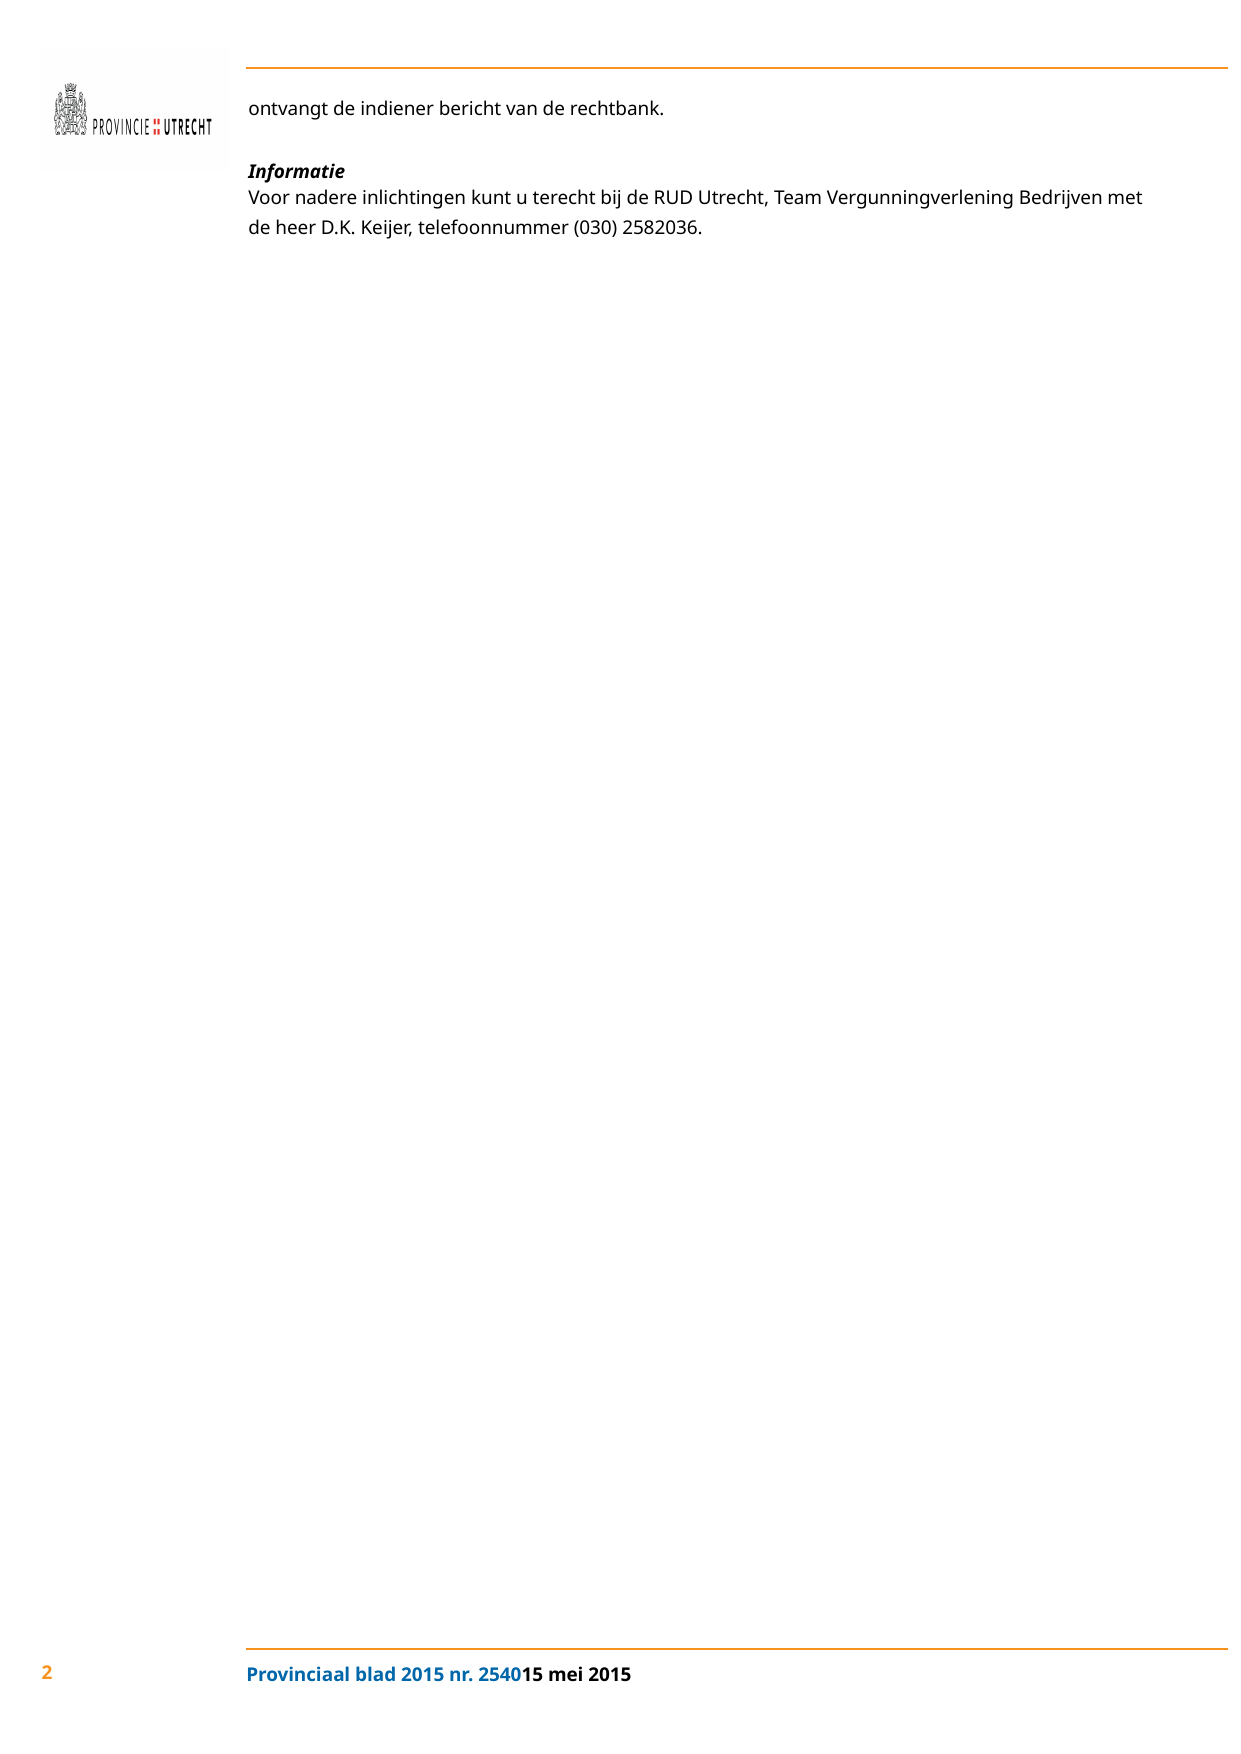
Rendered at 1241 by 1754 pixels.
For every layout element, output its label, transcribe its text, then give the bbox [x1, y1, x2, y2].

text ontvangt de indiener bericht van de rechtbank. [248, 95, 1152, 121]
text Voor nadere inlichtingen kunt u terecht bij de RUD Utrecht, Team Vergunningverlening Bedrijven met de heer D.K. Keijer, telefoonnummer (030) 2582036. [248, 184, 1152, 240]
text Informatie [248, 159, 1152, 184]
picture [41, 47, 231, 172]
